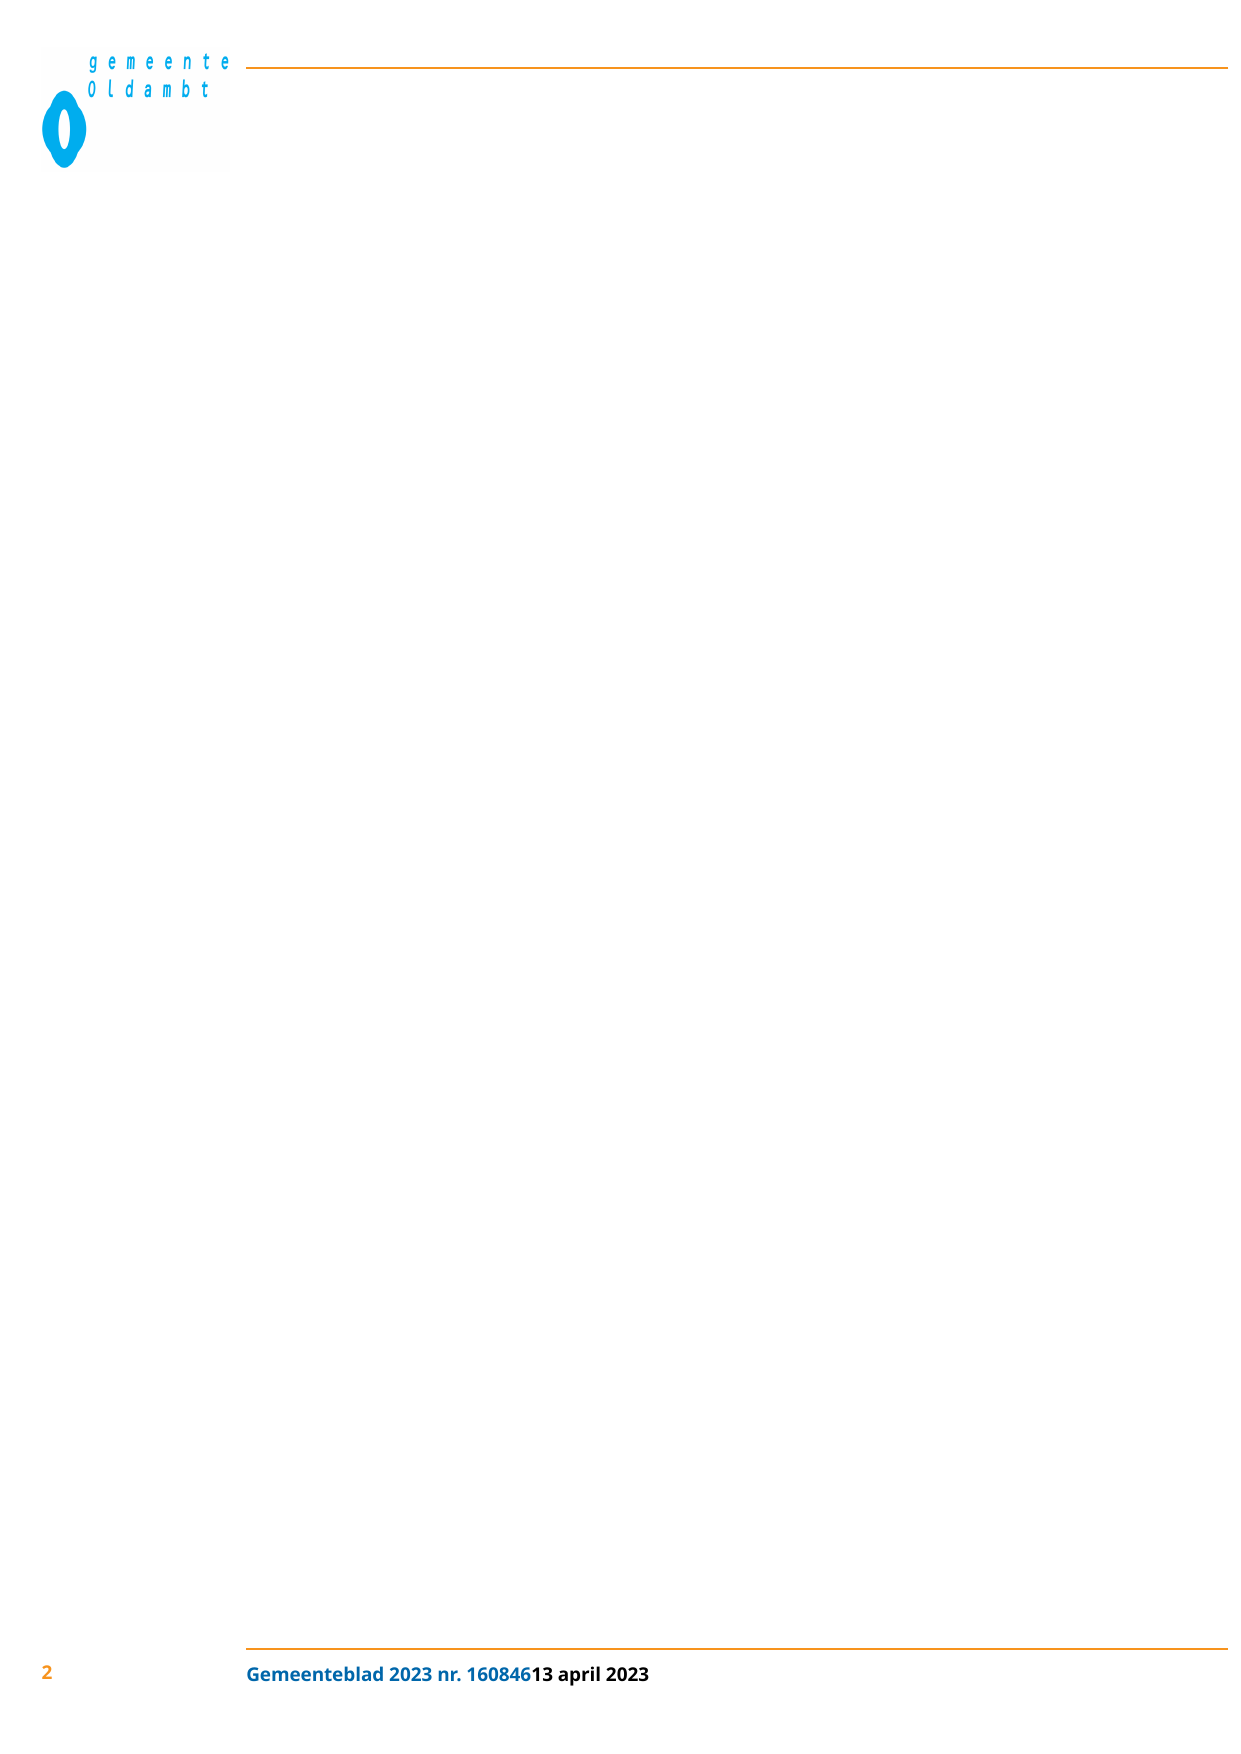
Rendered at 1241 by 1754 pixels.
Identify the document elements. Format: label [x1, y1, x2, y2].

picture [41, 47, 231, 172]
